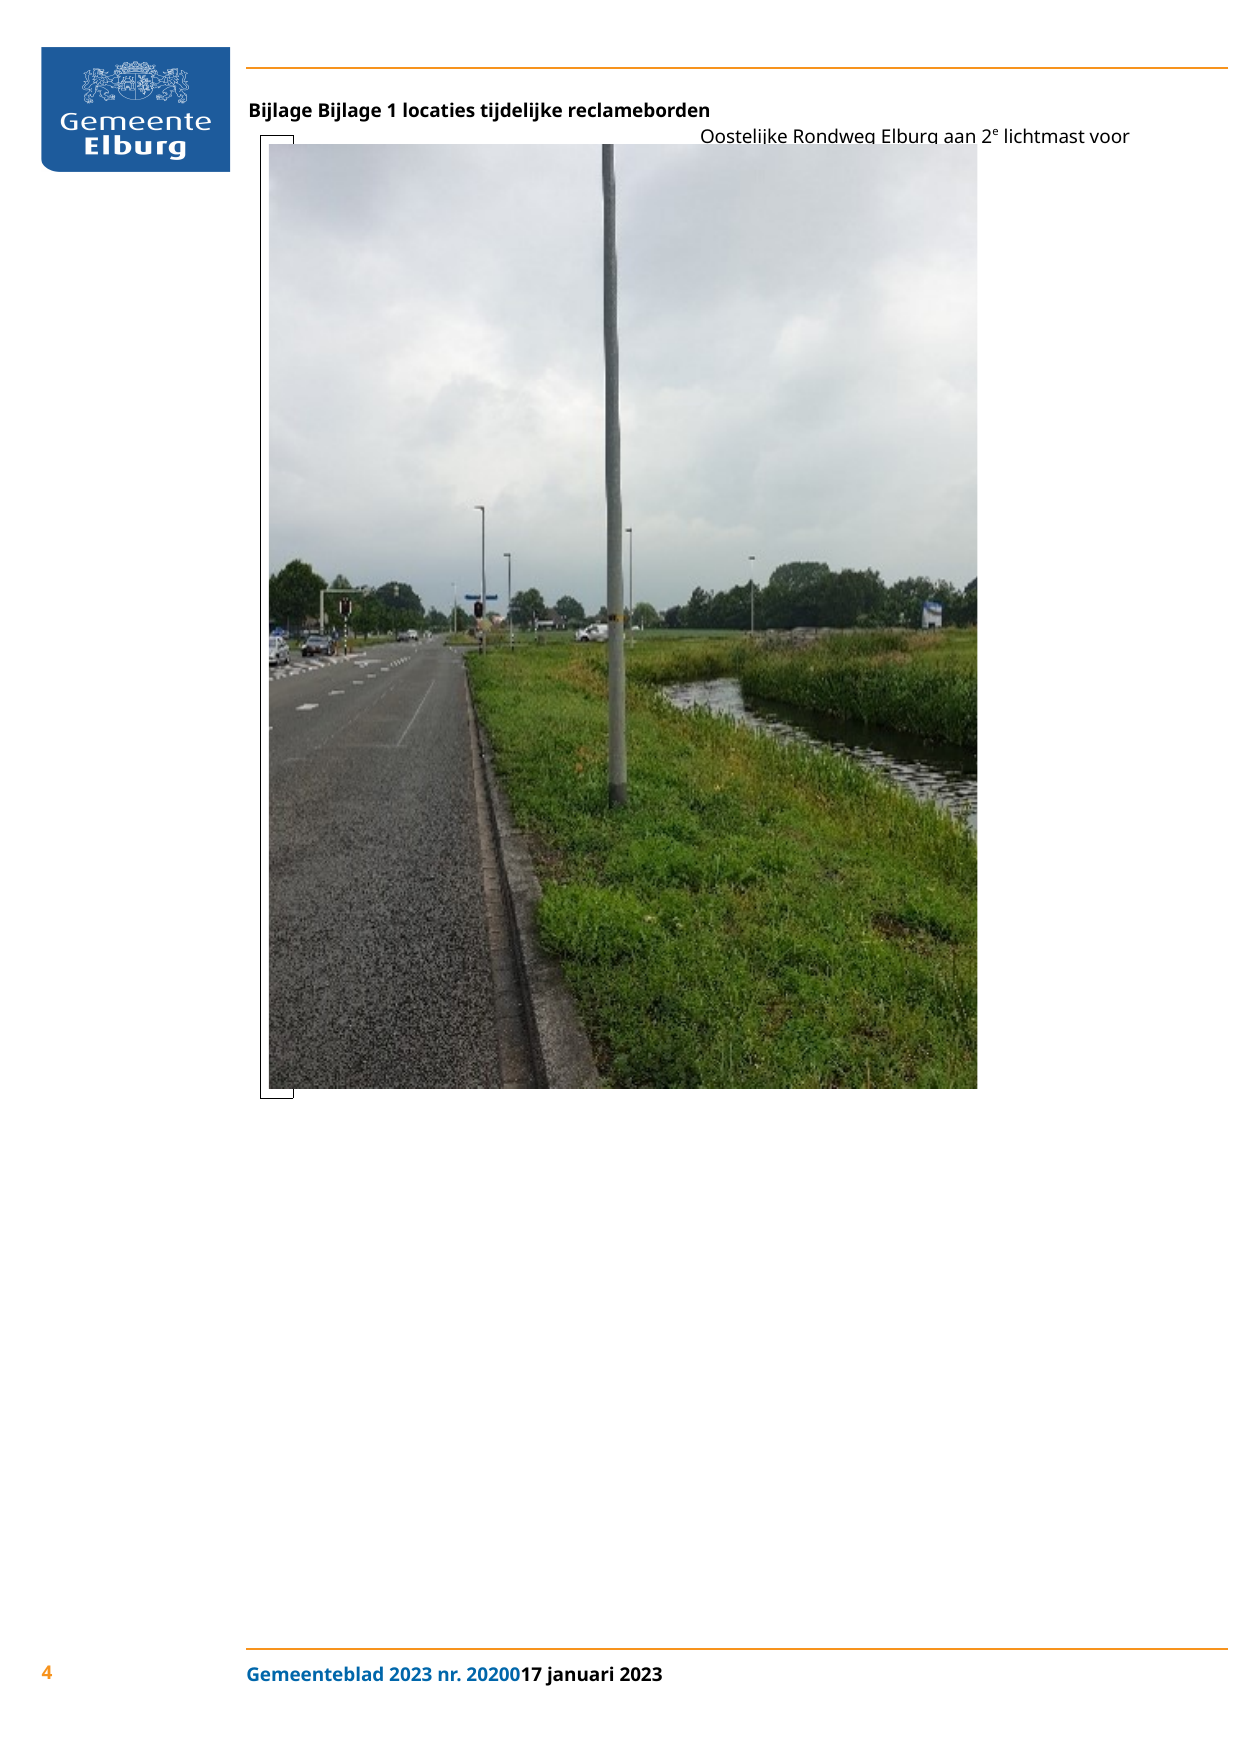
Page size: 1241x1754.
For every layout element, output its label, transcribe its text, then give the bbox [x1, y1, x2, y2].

table_header Oostelijke Rondweg Elburg aan 2e lichtmast voor kruising Broeklandstraat [700, 124, 1152, 1088]
picture [41, 47, 231, 172]
table_header [261, 136, 293, 1088]
picture [268, 144, 978, 1089]
text Bijlage Bijlage 1 locaties tijdelijke reclameborden [248, 95, 1152, 123]
table_header [248, 124, 700, 1088]
table_header [248, 1089, 700, 1115]
table_header [261, 1089, 293, 1098]
table_header [700, 1089, 1152, 1115]
